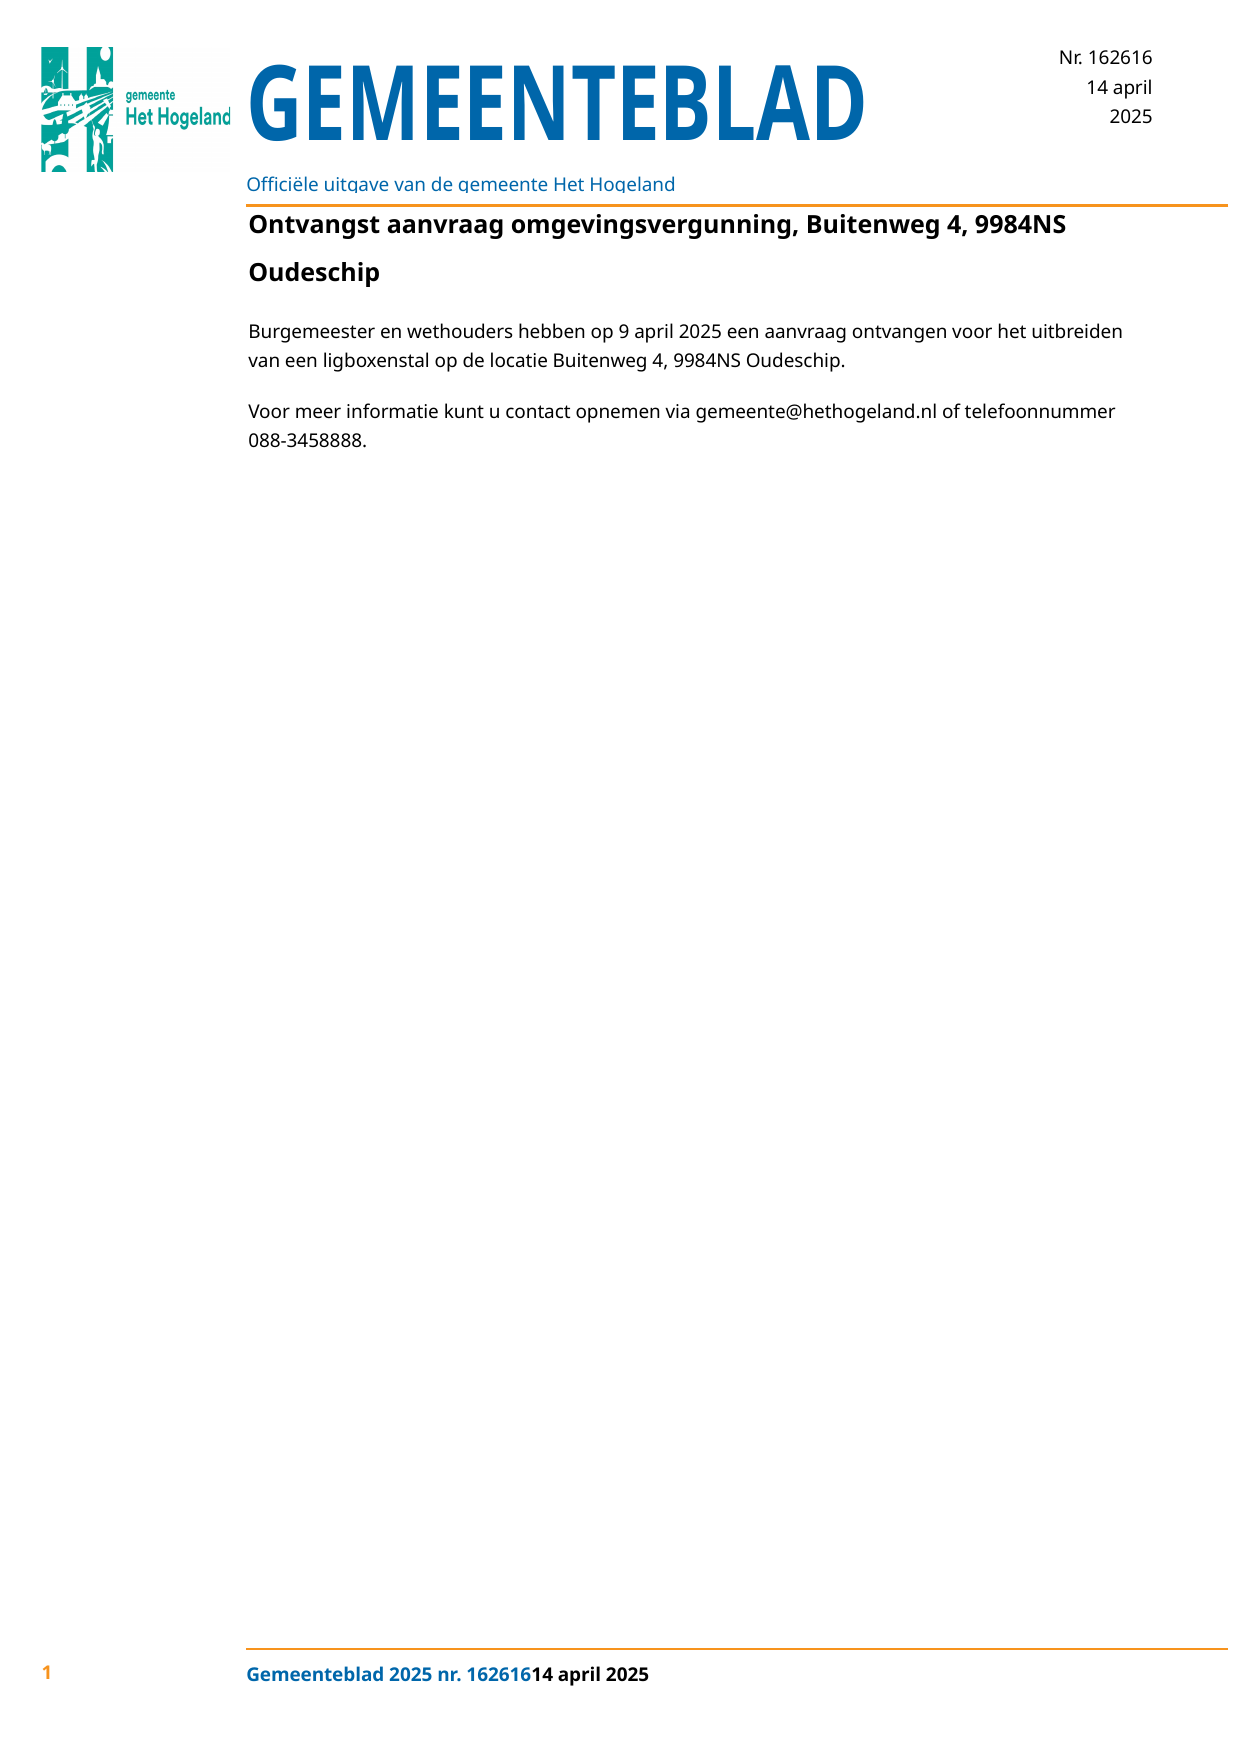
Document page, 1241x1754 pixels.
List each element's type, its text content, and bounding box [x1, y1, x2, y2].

picture [41, 47, 231, 172]
text Ontvangst aanvraag omgevingsvergunning, Buitenweg 4, 9984NS Oudeschip [248, 207, 1152, 288]
text Voor meer informatie kunt u contact opnemen via gemeente@hethogeland.nl of telefoonnummer 088-3458888. [248, 398, 1152, 453]
text Burgemeester en wethouders hebben op 9 april 2025 een aanvraag ontvangen voor het uitbreiden van een ligboxenstal op de locatie Buitenweg 4, 9984NS Oudeschip. [248, 318, 1152, 373]
